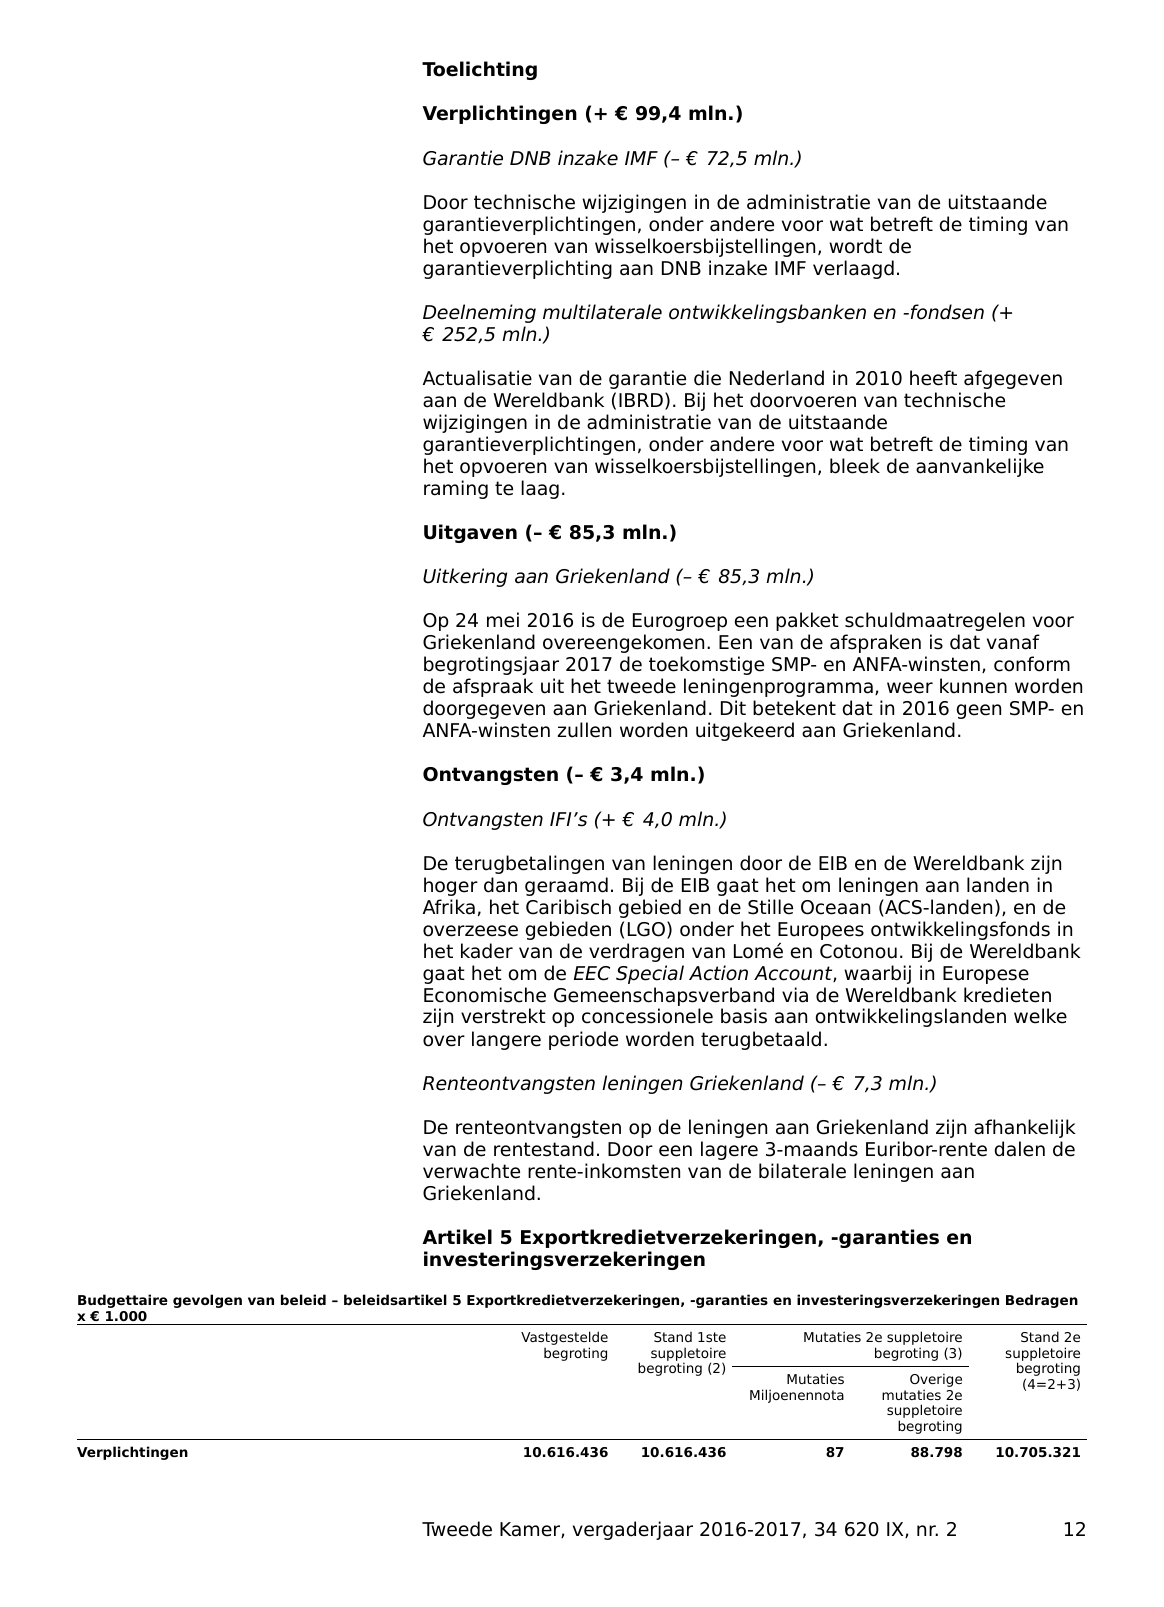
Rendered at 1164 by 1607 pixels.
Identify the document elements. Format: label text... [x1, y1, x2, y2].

subtitle Uitkering aan Griekenland (– € 85,3 mln.) [422, 566, 1087, 588]
subtitle Ontvangsten (– € 3,4 mln.) [422, 764, 1087, 786]
table_cell 10.616.436 [496, 1440, 614, 1461]
table_cell Overige mutaties 2e suppletoire begroting [850, 1367, 968, 1439]
table_cell 10.616.436 [614, 1440, 732, 1461]
table_cell [77, 1325, 106, 1366]
table_cell Verplichtingen [77, 1440, 496, 1461]
table_cell [77, 1366, 106, 1439]
subtitle Garantie DNB inzake IMF (– € 72,5 mln.) [422, 147, 1087, 169]
text Door technische wijzigingen in de administratie van de uitstaande garantieverplichtingen, onder andere voor wat betreft de timing van het opvoeren van wisselkoersbijstellingen, wordt de garantieverplichting aan DNB inzake IMF verlaagd. [422, 192, 1087, 279]
subtitle Ontvangsten IFI’s (+ € 4,0 mln.) [422, 808, 1087, 830]
table_header Budgettaire gevolgen van beleid – beleidsartikel 5 Exportkredietverzekeringen, -garanties en investeringsverzekeringen Bedragen x € 1.000 [77, 1293, 1087, 1324]
table_cell Vastgestelde begroting [496, 1325, 614, 1439]
table_cell Stand 2e suppletoire begroting (4=2+3) [969, 1325, 1087, 1439]
table_cell 10.705.321 [969, 1440, 1087, 1461]
table_cell [106, 1325, 496, 1366]
subtitle Toelichting [422, 59, 1087, 81]
subtitle Artikel 5 Exportkredietverzekeringen, -garanties en investeringsverzekeringen [422, 1227, 1087, 1271]
text Op 24 mei 2016 is de Eurogroep een pakket schuldmaatregelen voor Griekenland overeengekomen. Een van de afspraken is dat vanaf begrotingsjaar 2017 de toekomstige SMP- en ANFA-winsten, conform de afspraak uit het tweede leningenprogramma, weer kunnen worden doorgegeven aan Griekenland. Dit betekent dat in 2016 geen SMP- en ANFA-winsten zullen worden uitgekeerd aan Griekenland. [422, 610, 1087, 742]
table_cell [106, 1366, 496, 1439]
subtitle Verplichtingen (+ € 99,4 mln.) [422, 103, 1087, 125]
subtitle Deelneming multilaterale ontwikkelingsbanken en -fondsen (+ € 252,5 mln.) [422, 302, 1087, 346]
subtitle Renteontvangsten leningen Griekenland (– € 7,3 mln.) [422, 1073, 1087, 1094]
table_cell 87 [732, 1440, 850, 1461]
table_cell Mutaties Miljoenennota [732, 1367, 850, 1439]
table_cell Stand 1ste suppletoire begroting (2) [614, 1325, 732, 1439]
subtitle Uitgaven (– € 85,3 mln.) [422, 522, 1087, 544]
table_cell Mutaties 2e suppletoire begroting (3) [732, 1325, 968, 1366]
table_cell 88.798 [850, 1440, 968, 1461]
text Actualisatie van de garantie die Nederland in 2010 heeft afgegeven aan de Wereldbank (IBRD). Bij het doorvoeren van technische wijzigingen in de administratie van de uitstaande garantieverplichtingen, onder andere voor wat betreft de timing van het opvoeren van wisselkoersbijstellingen, bleek de aanvankelijke raming te laag. [422, 368, 1087, 500]
text De terugbetalingen van leningen door de EIB en de Wereldbank zijn hoger dan geraamd. Bij de EIB gaat het om leningen aan landen in Afrika, het Caribisch gebied en de Stille Oceaan (ACS-landen), en de overzeese gebieden (LGO) onder het Europees ontwikkelingsfonds in het kader van de verdragen van Lomé en Cotonou. Bij de Wereldbank gaat het om de EEC Special Action Account, waarbij in Europese Economische Gemeenschapsverband via de Wereldbank kredieten zijn verstrekt op concessionele basis aan ontwikkelingslanden welke over langere periode worden terugbetaald. [422, 853, 1087, 1050]
text De renteontvangsten op de leningen aan Griekenland zijn afhankelijk van de rentestand. Door een lagere 3-maands Euribor-rente dalen de verwachte rente-inkomsten van de bilaterale leningen aan Griekenland. [422, 1117, 1087, 1205]
